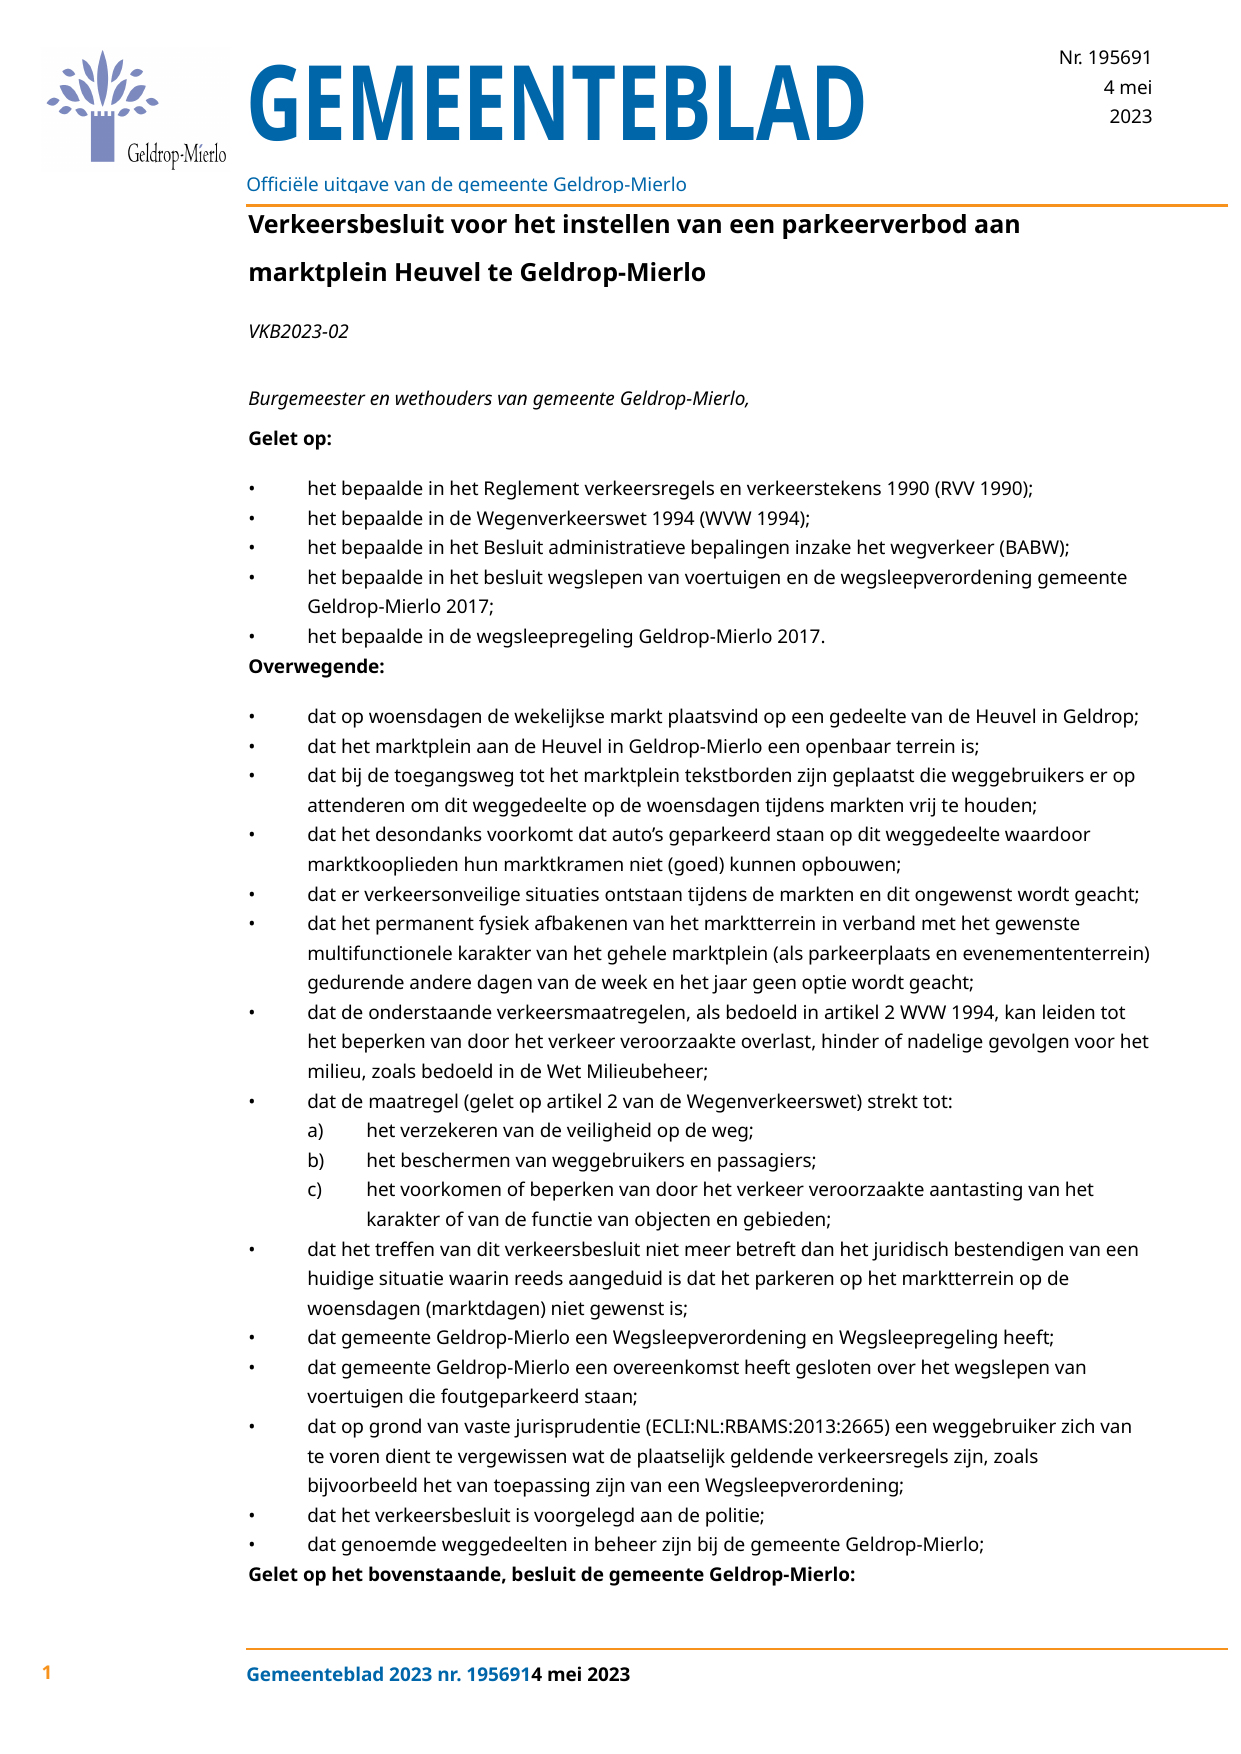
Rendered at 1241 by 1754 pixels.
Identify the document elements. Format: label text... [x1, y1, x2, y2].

list dat er verkeersonveilige situaties ontstaan tijdens de markten en dit ongewenst wordt geacht; [248, 881, 1152, 906]
text Burgemeester en wethouders van gemeente Geldrop-Mierlo, [248, 386, 1152, 411]
list dat op woensdagen de wekelijkse markt plaatsvind op een gedeelte van de Heuvel in Geldrop; [248, 703, 1152, 729]
list dat genoemde weggedeelten in beheer zijn bij de gemeente Geldrop-Mierlo; [248, 1532, 1152, 1557]
text Overwegende: [248, 653, 1152, 678]
list het verzekeren van de veiligheid op de weg; [307, 1117, 1152, 1143]
text Verkeersbesluit voor het instellen van een parkeerverbod aan marktplein Heuvel te Geldrop-Mierlo [248, 207, 1152, 288]
list dat het permanent fysiek afbakenen van het marktterrein in verband met het gewenste multifunctionele karakter van het gehele marktplein (als parkeerplaats en evenemententerrein) gedurende andere dagen van de week en het jaar geen optie wordt geacht; [248, 910, 1152, 995]
list het beschermen van weggebruikers en passagiers; [307, 1147, 1152, 1173]
list het bepaalde in het Besluit administratieve bepalingen inzake het wegverkeer (BABW); [248, 534, 1152, 560]
list het bepaalde in de wegsleepregeling Geldrop-Mierlo 2017. [248, 623, 1152, 649]
list dat op grond van vaste jurisprudentie (ECLI:NL:RBAMS:2013:2665) een weggebruiker zich van te voren dient te vergewissen wat de plaatselijk geldende verkeersregels zijn, zoals bijvoorbeeld het van toepassing zijn van een Wegsleepverordening; [248, 1413, 1152, 1498]
list dat het treffen van dit verkeersbesluit niet meer betreft dan het juridisch bestendigen van een huidige situatie waarin reeds aangeduid is dat het parkeren op het marktterrein op de woensdagen (marktdagen) niet gewenst is; [248, 1236, 1152, 1321]
list dat de maatregel (gelet op artikel 2 van de Wegenverkeerswet) strekt tot: [248, 1088, 1152, 1113]
list dat bij de toegangsweg tot het marktplein tekstborden zijn geplaatst die weggebruikers er op attenderen om dit weggedeelte op de woensdagen tijdens markten vrij te houden; [248, 762, 1152, 818]
list het voorkomen of beperken van door het verkeer veroorzaakte aantasting van het karakter of van de functie van objecten en gebieden; [307, 1177, 1152, 1232]
list dat het verkeersbesluit is voorgelegd aan de politie; [248, 1502, 1152, 1528]
list dat gemeente Geldrop-Mierlo een overeenkomst heeft gesloten over het wegslepen van voertuigen die foutgeparkeerd staan; [248, 1354, 1152, 1409]
list het bepaalde in het besluit wegslepen van voertuigen en de wegsleepverordening gemeente Geldrop-Mierlo 2017; [248, 564, 1152, 619]
list het bepaalde in de Wegenverkeerswet 1994 (WVW 1994); [248, 505, 1152, 531]
list dat het marktplein aan de Heuvel in Geldrop-Mierlo een openbaar terrein is; [248, 733, 1152, 758]
list dat gemeente Geldrop-Mierlo een Wegsleepverordening en Wegsleepregeling heeft; [248, 1324, 1152, 1350]
text VKB2023-02 [248, 318, 1152, 344]
picture [41, 47, 231, 172]
list dat het desondanks voorkomt dat auto’s geparkeerd staan op dit weggedeelte waardoor marktkooplieden hun marktkramen niet (goed) kunnen opbouwen; [248, 822, 1152, 877]
text Gelet op: [248, 425, 1152, 451]
text Gelet op het bovenstaande, besluit de gemeente Geldrop-Mierlo: [248, 1561, 1152, 1587]
list het bepaalde in het Reglement verkeersregels en verkeerstekens 1990 (RVV 1990); [248, 475, 1152, 501]
list dat de onderstaande verkeersmaatregelen, als bedoeld in artikel 2 WVW 1994, kan leiden tot het beperken van door het verkeer veroorzaakte overlast, hinder of nadelige gevolgen voor het milieu, zoals bedoeld in de Wet Milieubeheer; [248, 999, 1152, 1084]
